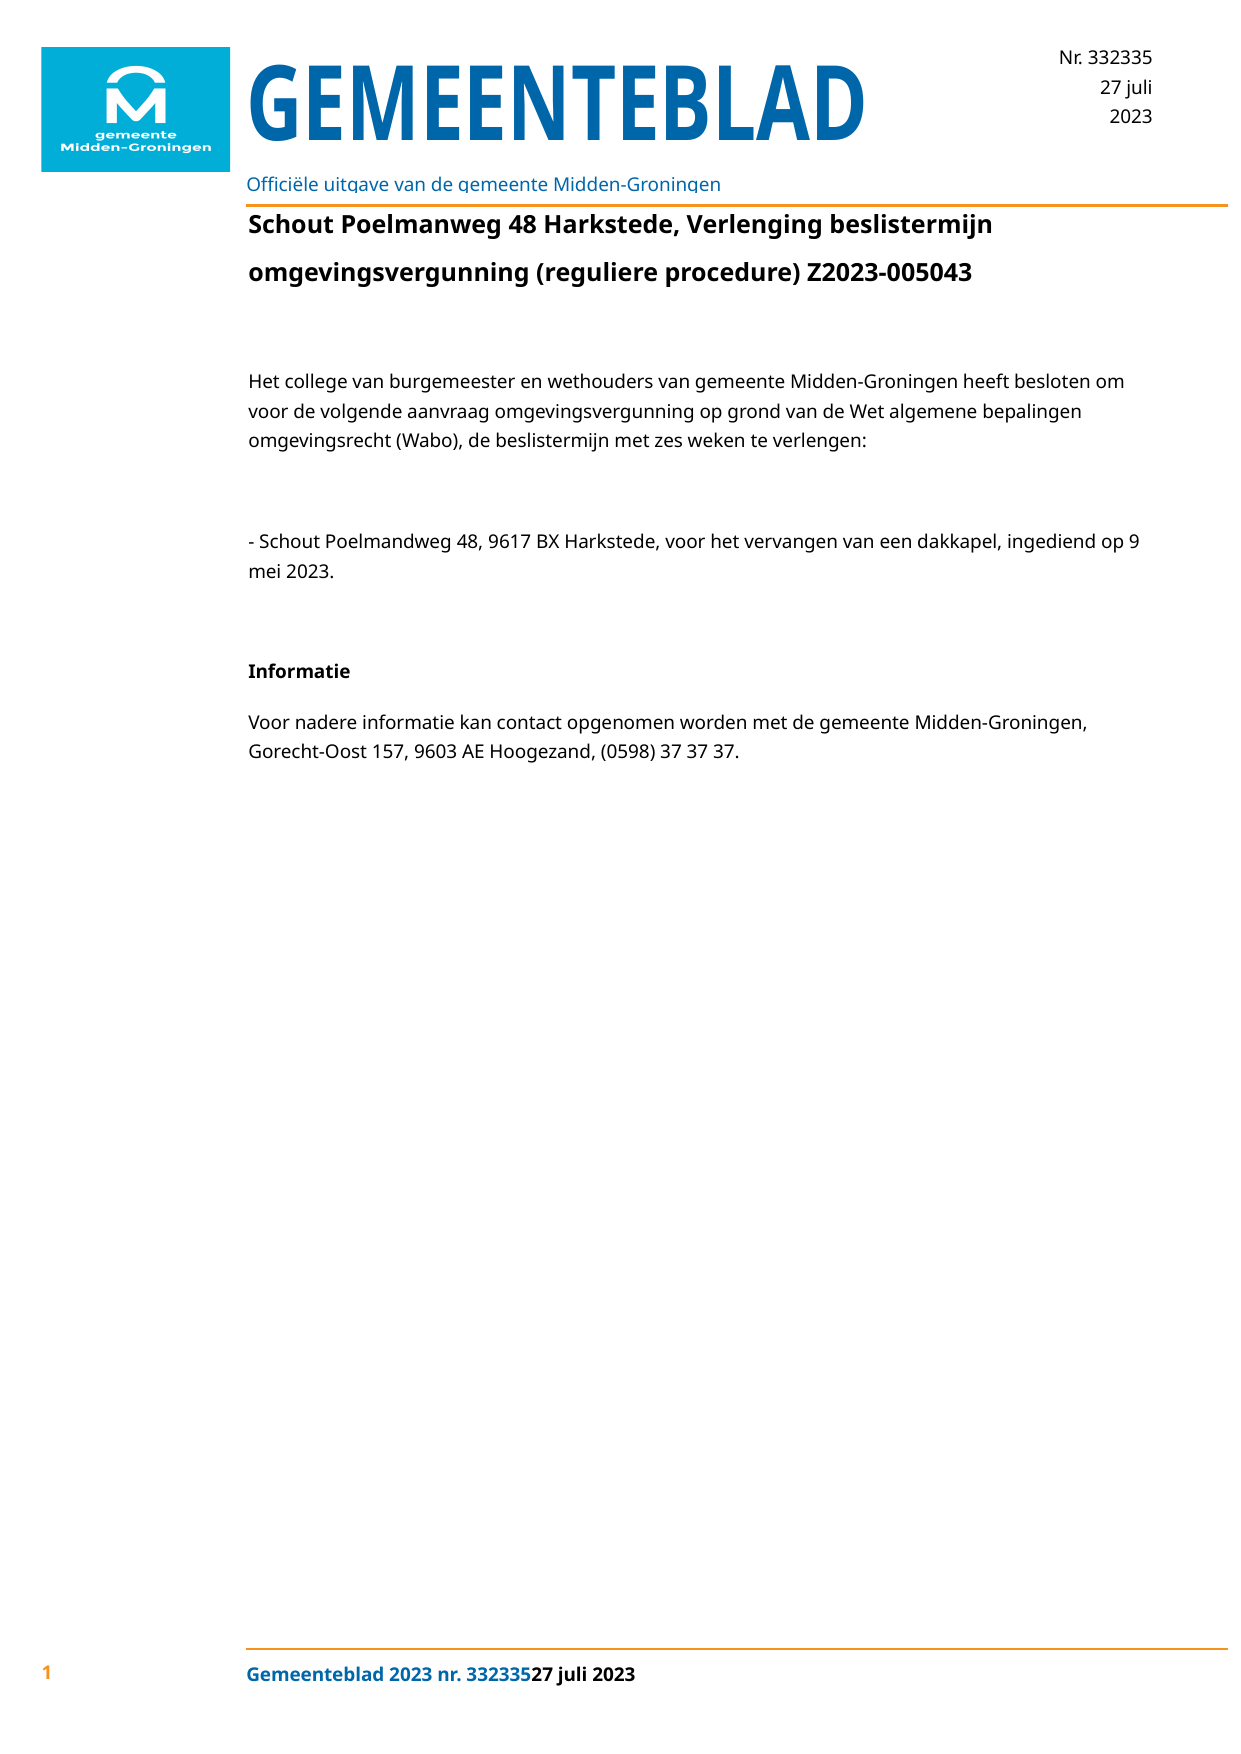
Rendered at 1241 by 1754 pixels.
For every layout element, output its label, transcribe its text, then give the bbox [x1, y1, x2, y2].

text Schout Poelmanweg 48 Harkstede, Verlenging beslistermijn omgevingsvergunning (reguliere procedure) Z2023-005043 [248, 207, 1152, 288]
picture [107, 89, 165, 122]
text - Schout Poelmandweg 48, 9617 BX Harkstede, voor het vervangen van een dakkapel, ingediend op 9 mei 2023. [248, 528, 1152, 584]
picture [184, 146, 190, 153]
picture [108, 66, 164, 82]
text Voor nadere informatie kan contact opgenomen worden met de gemeente Midden-Groningen, Gorecht-Oost 157, 9603 AE Hoogezand, (0598) 37 37 37. [248, 709, 1152, 764]
text Informatie [248, 659, 1152, 684]
text Het college van burgemeester en wethouders van gemeente Midden-Groningen heeft besloten om voor de volgende aanvraag omgevingsvergunning op grond van de Wet algemene bepalingen omgevingsrecht (Wabo), de beslistermijn met zes weken te verlengen: [248, 368, 1152, 453]
